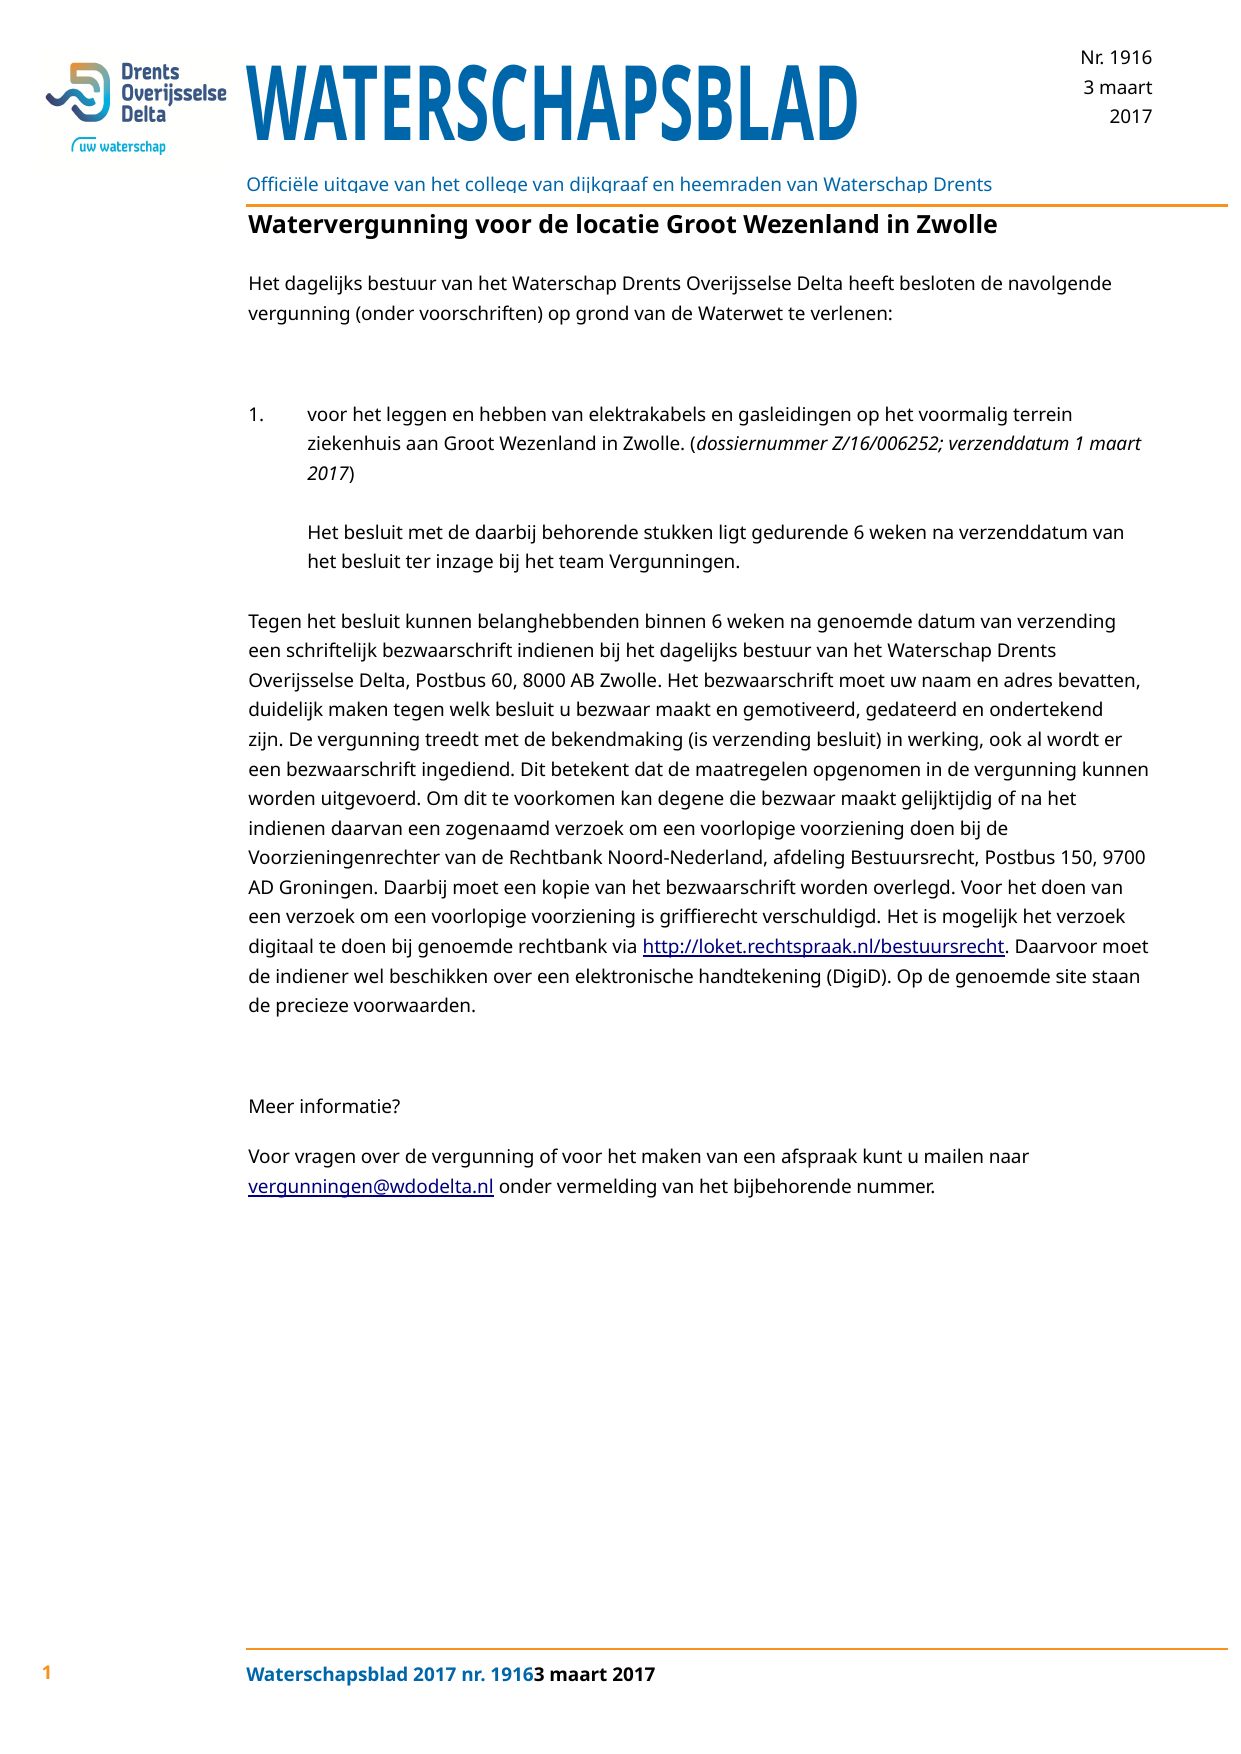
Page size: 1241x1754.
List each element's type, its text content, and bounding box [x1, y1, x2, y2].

text Watervergunning voor de locatie Groot Wezenland in Zwolle [248, 207, 1152, 241]
list voor het leggen en hebben van elektrakabels en gasleidingen op het voormalig terrein ziekenhuis aan Groot Wezenland in Zwolle. (dossiernummer Z/16/006252; verzenddatum 1 maart 2017) [248, 401, 1152, 486]
picture [41, 47, 231, 172]
text Voor vragen over de vergunning of voor het maken van een afspraak kunt u mailen naar vergunningen@wdodelta.nl onder vermelding van het bijbehorende nummer. [248, 1144, 1152, 1199]
list Het besluit met de daarbij behorende stukken ligt gedurende 6 weken na verzenddatum van het besluit ter inzage bij het team Vergunningen. [248, 519, 1152, 574]
text Meer informatie? [248, 1093, 1152, 1119]
text Tegen het besluit kunnen belanghebbenden binnen 6 weken na genoemde datum van verzending een schriftelijk bezwaarschrift indienen bij het dagelijks bestuur van het Waterschap Drents Overijsselse Delta, Postbus 60, 8000 AB Zwolle. Het bezwaarschrift moet uw naam en adres bevatten, duidelijk maken tegen welk besluit u bezwaar maakt en gemotiveerd, gedateerd en ondertekend zijn. De vergunning treedt met de bekendmaking (is verzending besluit) in werking, ook al wordt er een bezwaarschrift ingediend. Dit betekent dat de maatregelen opgenomen in de vergunning kunnen worden uitgevoerd. Om dit te voorkomen kan degene die bezwaar maakt gelijktijdig of na het indienen daarvan een zogenaamd verzoek om een voorlopige voorziening doen bij de Voorzieningenrechter van de Rechtbank Noord-Nederland, afdeling Bestuursrecht, Postbus 150, 9700 AD Groningen. Daarbij moet een kopie van het bezwaarschrift worden overlegd. Voor het doen van een verzoek om een voorlopige voorziening is griffierecht verschuldigd. Het is mogelijk het verzoek digitaal te doen bij genoemde rechtbank via http://loket.rechtspraak.nl/bestuursrecht. Daarvoor moet de indiener wel beschikken over een elektronische handtekening (DigiD). Op de genoemde site staan de precieze voorwaarden. [248, 608, 1152, 1018]
text Het dagelijks bestuur van het Waterschap Drents Overijsselse Delta heeft besloten de navolgende vergunning (onder voorschriften) op grond van de Waterwet te verlenen: [248, 270, 1152, 326]
